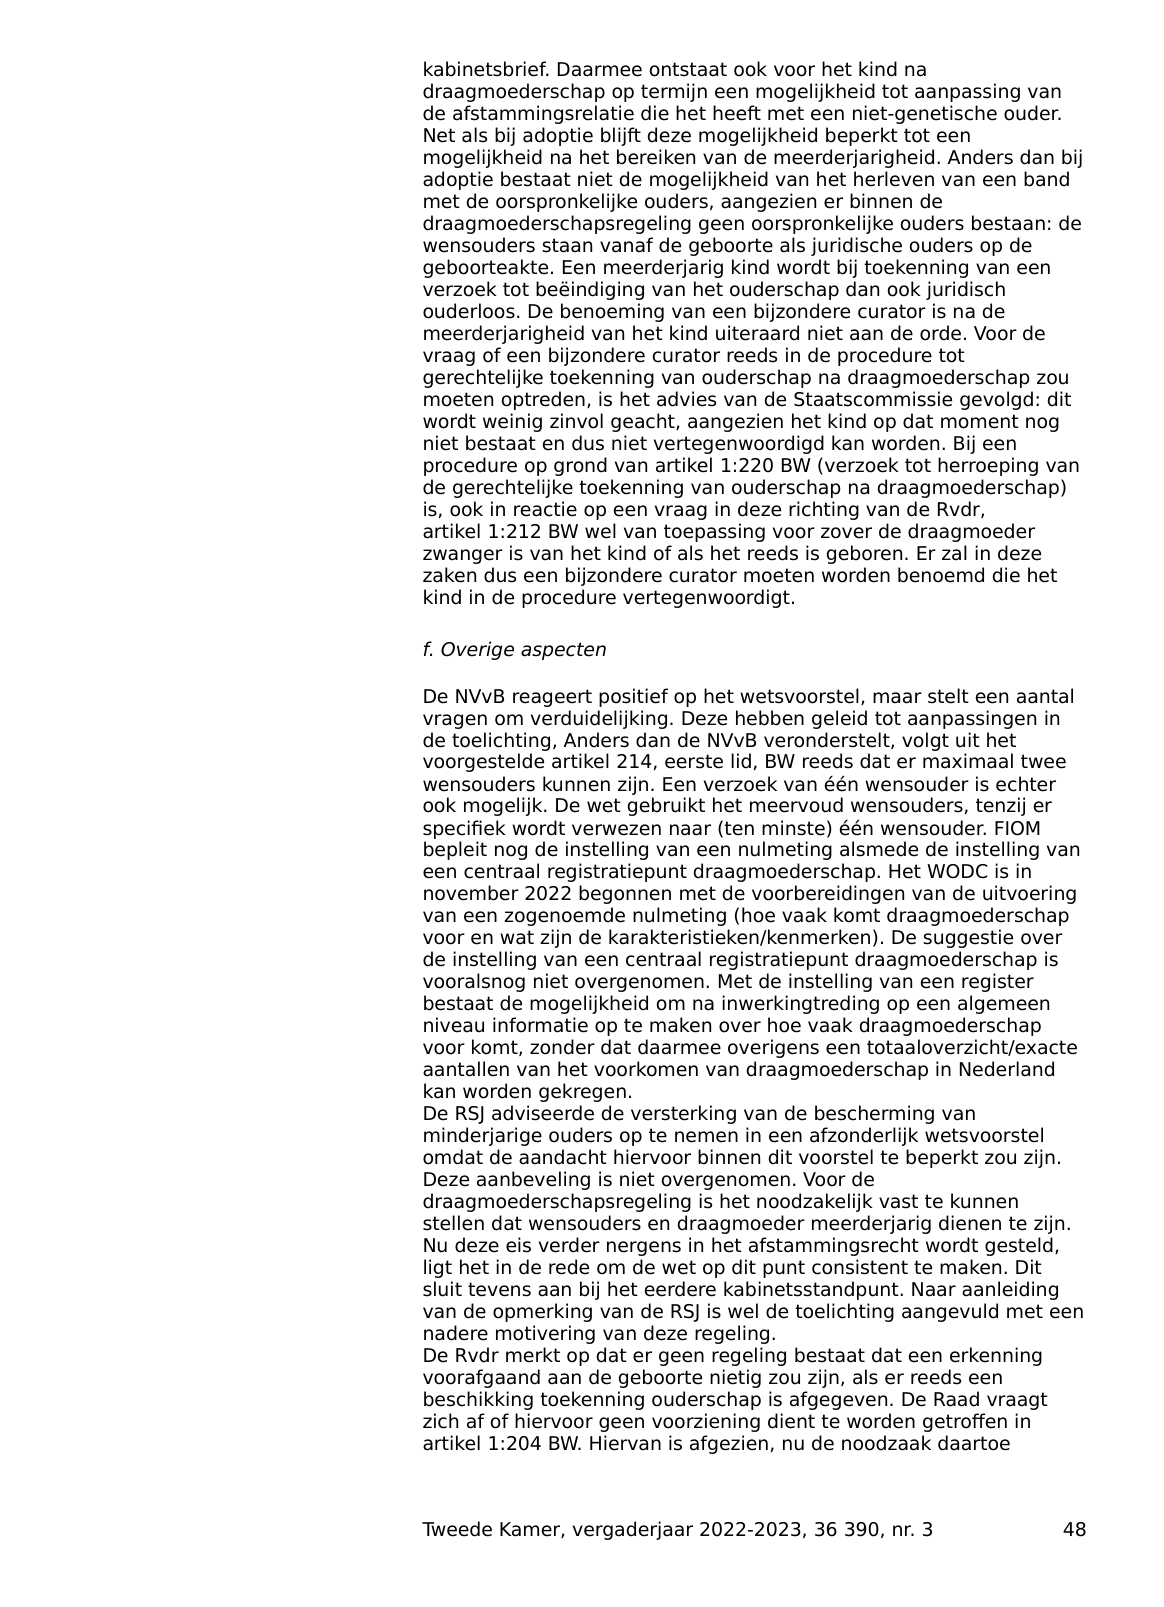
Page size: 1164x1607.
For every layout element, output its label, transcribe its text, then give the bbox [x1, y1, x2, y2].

text De Rvdr merkt op dat er geen regeling bestaat dat een erkenning voorafgaand aan de geboorte nietig zou zijn, als er reeds een beschikking toekenning ouderschap is afgegeven. De Raad vraagt zich af of hiervoor geen voorziening dient te worden getroffen in artikel 1:204 BW. Hiervan is afgezien, nu de noodzaak daartoe [422, 1345, 1087, 1455]
subtitle f. Overige aspecten [422, 638, 1087, 661]
text De NVvB reageert positief op het wetsvoorstel, maar stelt een aantal vragen om verduidelijking. Deze hebben geleid tot aanpassingen in de toelichting, Anders dan de NVvB veronderstelt, volgt uit het voorgestelde artikel 214, eerste lid, BW reeds dat er maximaal twee wensouders kunnen zijn. Een verzoek van één wensouder is echter ook mogelijk. De wet gebruikt het meervoud wensouders, tenzij er specifiek wordt verwezen naar (ten minste) één wensouder. FIOM bepleit nog de instelling van een nulmeting alsmede de instelling van een centraal registratiepunt draagmoederschap. Het WODC is in november 2022 begonnen met de voorbereidingen van de uitvoering van een zogenoemde nulmeting (hoe vaak komt draagmoederschap voor en wat zijn de karakteristieken/kenmerken). De suggestie over de instelling van een centraal registratiepunt draagmoederschap is vooralsnog niet overgenomen. Met de instelling van een register bestaat de mogelijkheid om na inwerkingtreding op een algemeen niveau informatie op te maken over hoe vaak draagmoederschap voor komt, zonder dat daarmee overigens een totaaloverzicht/exacte aantallen van het voorkomen van draagmoederschap in Nederland kan worden gekregen. [422, 686, 1087, 1103]
text De RSJ adviseerde de versterking van de bescherming van minderjarige ouders op te nemen in een afzonderlijk wetsvoorstel omdat de aandacht hiervoor binnen dit voorstel te beperkt zou zijn. Deze aanbeveling is niet overgenomen. Voor de draagmoederschapsregeling is het noodzakelijk vast te kunnen stellen dat wensouders en draagmoeder meerderjarig dienen te zijn. Nu deze eis verder nergens in het afstammingsrecht wordt gesteld, ligt het in de rede om de wet op dit punt consistent te maken. Dit sluit tevens aan bij het eerdere kabinetsstandpunt. Naar aanleiding van de opmerking van de RSJ is wel de toelichting aangevuld met een nadere motivering van deze regeling. [422, 1103, 1087, 1345]
text kabinetsbrief. Daarmee ontstaat ook voor het kind na draagmoederschap op termijn een mogelijkheid tot aanpassing van de afstammingsrelatie die het heeft met een niet-genetische ouder. Net als bij adoptie blijft deze mogelijkheid beperkt tot een mogelijkheid na het bereiken van de meerderjarigheid. Anders dan bij adoptie bestaat niet de mogelijkheid van het herleven van een band met de oorspronkelijke ouders, aangezien er binnen de draagmoederschapsregeling geen oorspronkelijke ouders bestaan: de wensouders staan vanaf de geboorte als juridische ouders op de geboorteakte. Een meerderjarig kind wordt bij toekenning van een verzoek tot beëindiging van het ouderschap dan ook juridisch ouderloos. De benoeming van een bijzondere curator is na de meerderjarigheid van het kind uiteraard niet aan de orde. Voor de vraag of een bijzondere curator reeds in de procedure tot gerechtelijke toekenning van ouderschap na draagmoederschap zou moeten optreden, is het advies van de Staatscommissie gevolgd: dit wordt weinig zinvol geacht, aangezien het kind op dat moment nog niet bestaat en dus niet vertegenwoordigd kan worden. Bij een procedure op grond van artikel 1:220 BW (verzoek tot herroeping van de gerechtelijke toekenning van ouderschap na draagmoederschap) is, ook in reactie op een vraag in deze richting van de Rvdr, artikel 1:212 BW wel van toepassing voor zover de draagmoeder zwanger is van het kind of als het reeds is geboren. Er zal in deze zaken dus een bijzondere curator moeten worden benoemd die het kind in de procedure vertegenwoordigt. [422, 59, 1087, 608]
